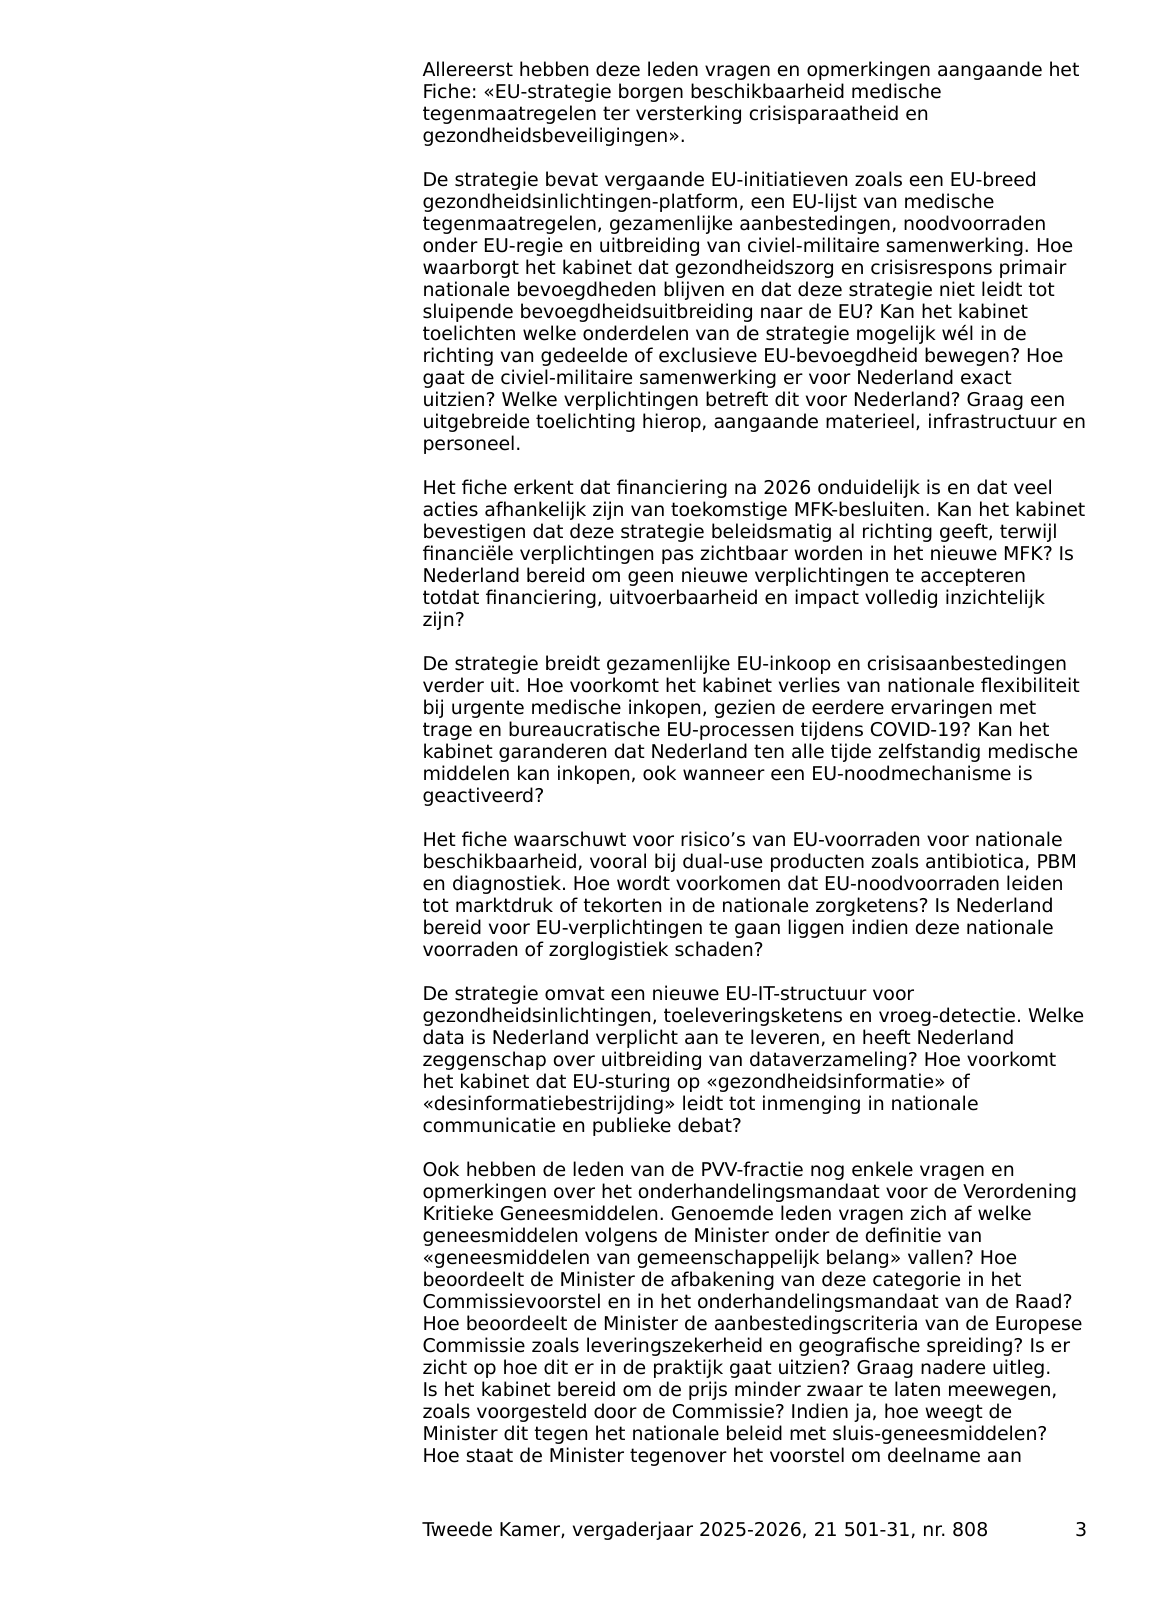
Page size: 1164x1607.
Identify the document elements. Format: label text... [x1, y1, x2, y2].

text Het fiche erkent dat financiering na 2026 onduidelijk is en dat veel acties afhankelijk zijn van toekomstige MFK-besluiten. Kan het kabinet bevestigen dat deze strategie beleidsmatig al richting geeft, terwijl financiële verplichtingen pas zichtbaar worden in het nieuwe MFK? Is Nederland bereid om geen nieuwe verplichtingen te accepteren totdat financiering, uitvoerbaarheid en impact volledig inzichtelijk zijn? [422, 477, 1087, 631]
text Is het kabinet bereid om de prijs minder zwaar te laten meewegen, zoals voorgesteld door de Commissie? Indien ja, hoe weegt de Minister dit tegen het nationale beleid met sluis-geneesmiddelen? Hoe staat de Minister tegenover het voorstel om deelname aan [422, 1379, 1087, 1467]
text Allereerst hebben deze leden vragen en opmerkingen aangaande het Fiche: «EU-strategie borgen beschikbaarheid medische tegenmaatregelen ter versterking crisisparaatheid en gezondheidsbeveiligingen». [422, 59, 1087, 147]
text De strategie breidt gezamenlijke EU-inkoop en crisisaanbestedingen verder uit. Hoe voorkomt het kabinet verlies van nationale flexibiliteit bij urgente medische inkopen, gezien de eerdere ervaringen met trage en bureaucratische EU-processen tijdens COVID-19? Kan het kabinet garanderen dat Nederland ten alle tijde zelfstandig medische middelen kan inkopen, ook wanneer een EU-noodmechanisme is geactiveerd? [422, 653, 1087, 807]
text De strategie omvat een nieuwe EU-IT-structuur voor gezondheidsinlichtingen, toeleveringsketens en vroeg-detectie. Welke data is Nederland verplicht aan te leveren, en heeft Nederland zeggenschap over uitbreiding van dataverzameling? Hoe voorkomt het kabinet dat EU-sturing op «gezondheidsinformatie» of «desinformatiebestrijding» leidt tot inmenging in nationale communicatie en publieke debat? [422, 983, 1087, 1137]
text Ook hebben de leden van de PVV-fractie nog enkele vragen en opmerkingen over het onderhandelingsmandaat voor de Verordening Kritieke Geneesmiddelen. Genoemde leden vragen zich af welke geneesmiddelen volgens de Minister onder de definitie van «geneesmiddelen van gemeenschappelijk belang» vallen? Hoe beoordeelt de Minister de afbakening van deze categorie in het Commissievoorstel en in het onderhandelingsmandaat van de Raad? Hoe beoordeelt de Minister de aanbestedingscriteria van de Europese Commissie zoals leveringszekerheid en geografische spreiding? Is er zicht op hoe dit er in de praktijk gaat uitzien? Graag nadere uitleg. [422, 1159, 1087, 1379]
text Het fiche waarschuwt voor risico’s van EU-voorraden voor nationale beschikbaarheid, vooral bij dual-use producten zoals antibiotica, PBM en diagnostiek. Hoe wordt voorkomen dat EU-noodvoorraden leiden tot marktdruk of tekorten in de nationale zorgketens? Is Nederland bereid voor EU-verplichtingen te gaan liggen indien deze nationale voorraden of zorglogistiek schaden? [422, 829, 1087, 961]
text De strategie bevat vergaande EU-initiatieven zoals een EU-breed gezondheidsinlichtingen-platform, een EU-lijst van medische tegenmaatregelen, gezamenlijke aanbestedingen, noodvoorraden onder EU-regie en uitbreiding van civiel-militaire samenwerking. Hoe waarborgt het kabinet dat gezondheidszorg en crisisrespons primair nationale bevoegdheden blijven en dat deze strategie niet leidt tot sluipende bevoegdheidsuitbreiding naar de EU? Kan het kabinet toelichten welke onderdelen van de strategie mogelijk wél in de richting van gedeelde of exclusieve EU-bevoegdheid bewegen? Hoe gaat de civiel-militaire samenwerking er voor Nederland exact uitzien? Welke verplichtingen betreft dit voor Nederland? Graag een uitgebreide toelichting hierop, aangaande materieel, infrastructuur en personeel. [422, 169, 1087, 455]
